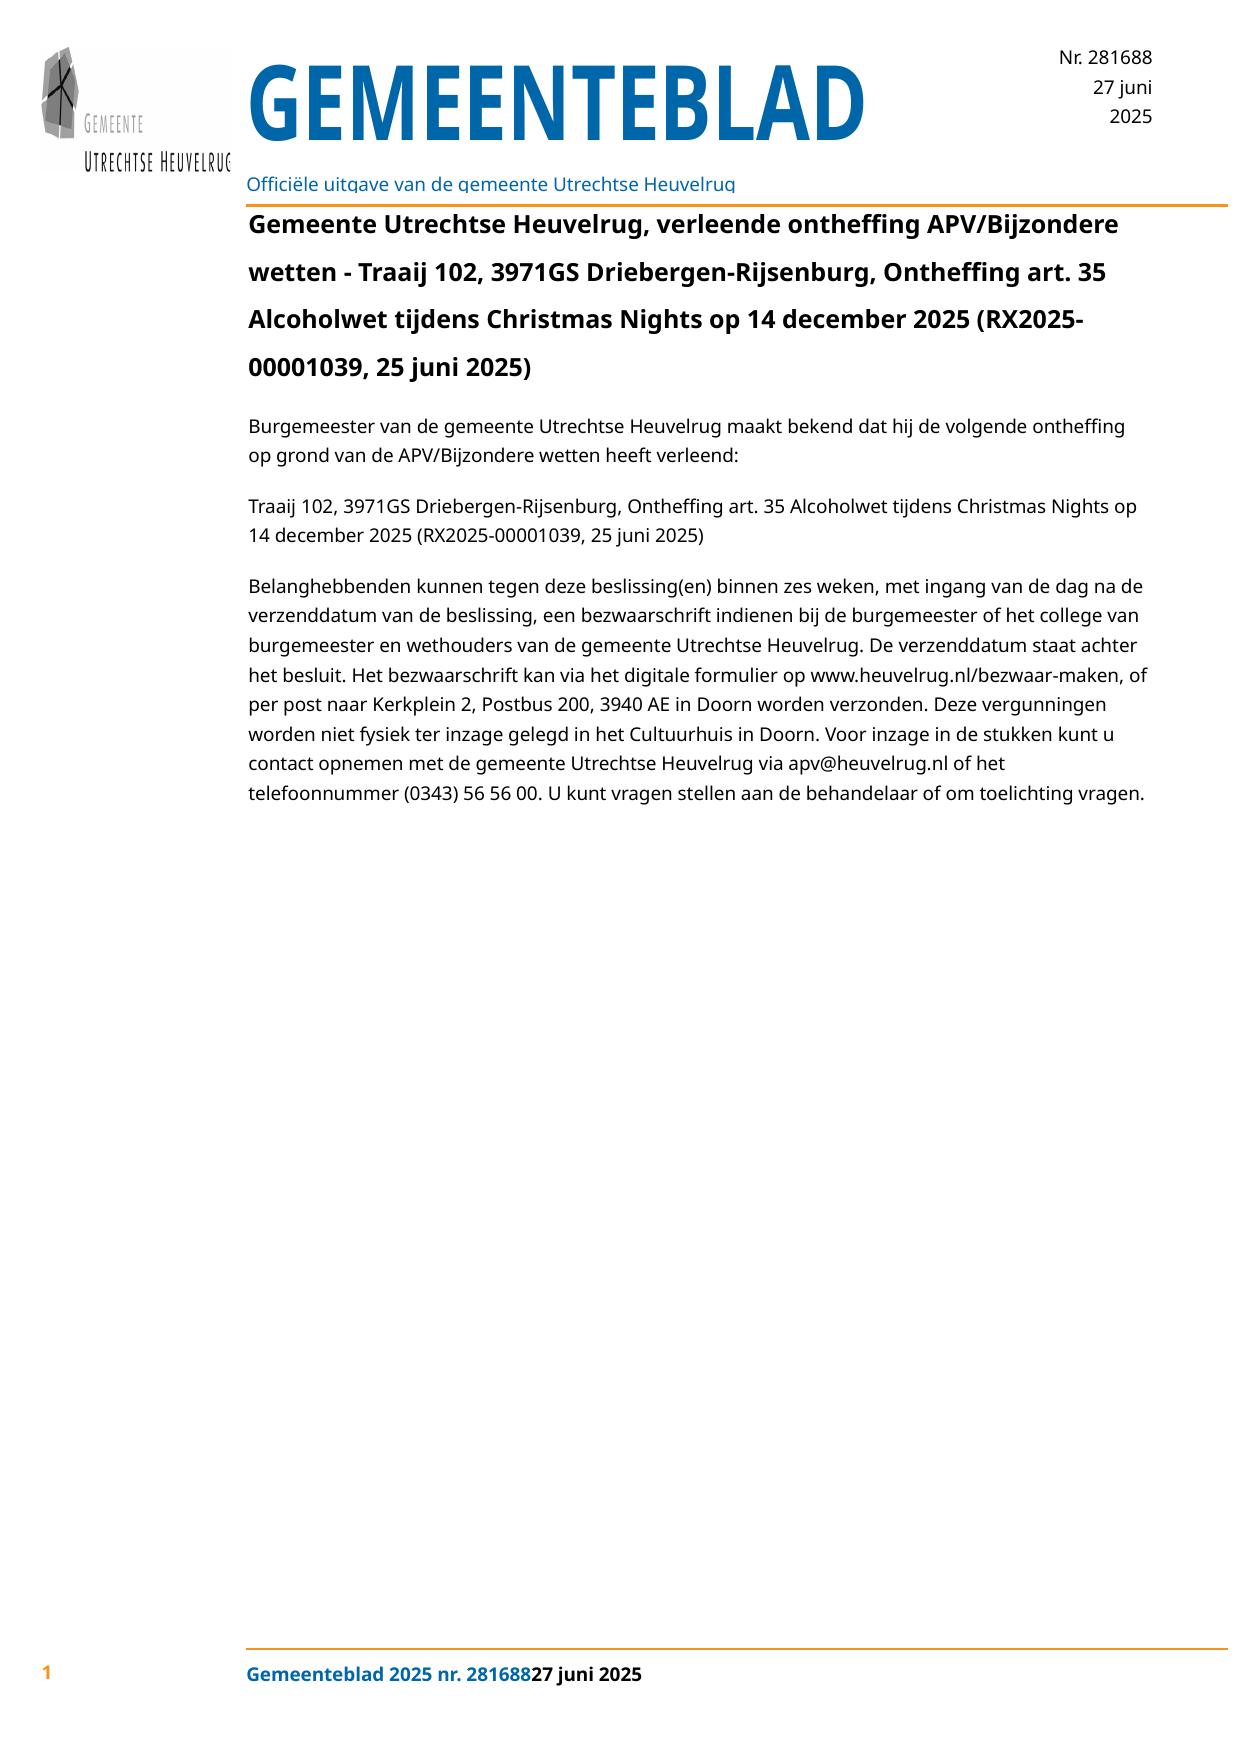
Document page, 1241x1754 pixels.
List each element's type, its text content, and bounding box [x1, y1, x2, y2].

text Burgemeester van de gemeente Utrechtse Heuvelrug maakt bekend dat hij de volgende ontheffing op grond van de APV/Bijzondere wetten heeft verleend: [248, 413, 1152, 468]
text Gemeente Utrechtse Heuvelrug, verleende ontheffing APV/Bijzondere wetten - Traaij 102, 3971GS Driebergen-Rijsenburg, Ontheffing art. 35 Alcoholwet tijdens Christmas Nights op 14 december 2025 (RX2025-00001039, 25 juni 2025) [248, 207, 1152, 384]
text Belanghebbenden kunnen tegen deze beslissing(en) binnen zes weken, met ingang van de dag na de verzenddatum van de beslissing, een bezwaarschrift indienen bij de burgemeester of het college van burgemeester en wethouders van de gemeente Utrechtse Heuvelrug. De verzenddatum staat achter het besluit. Het bezwaarschrift kan via het digitale formulier op www.heuvelrug.nl/bezwaar-maken, of per post naar Kerkplein 2, Postbus 200, 3940 AE in Doorn worden verzonden. Deze vergunningen worden niet fysiek ter inzage gelegd in het Cultuurhuis in Doorn. Voor inzage in de stukken kunt u contact opnemen met de gemeente Utrechtse Heuvelrug via apv@heuvelrug.nl of het telefoonnummer (0343) 56 56 00. U kunt vragen stellen aan de behandelaar of om toelichting vragen. [248, 573, 1152, 806]
text Traaij 102, 3971GS Driebergen-Rijsenburg, Ontheffing art. 35 Alcoholwet tijdens Christmas Nights op 14 december 2025 (RX2025-00001039, 25 juni 2025) [248, 493, 1152, 548]
picture [41, 47, 231, 172]
